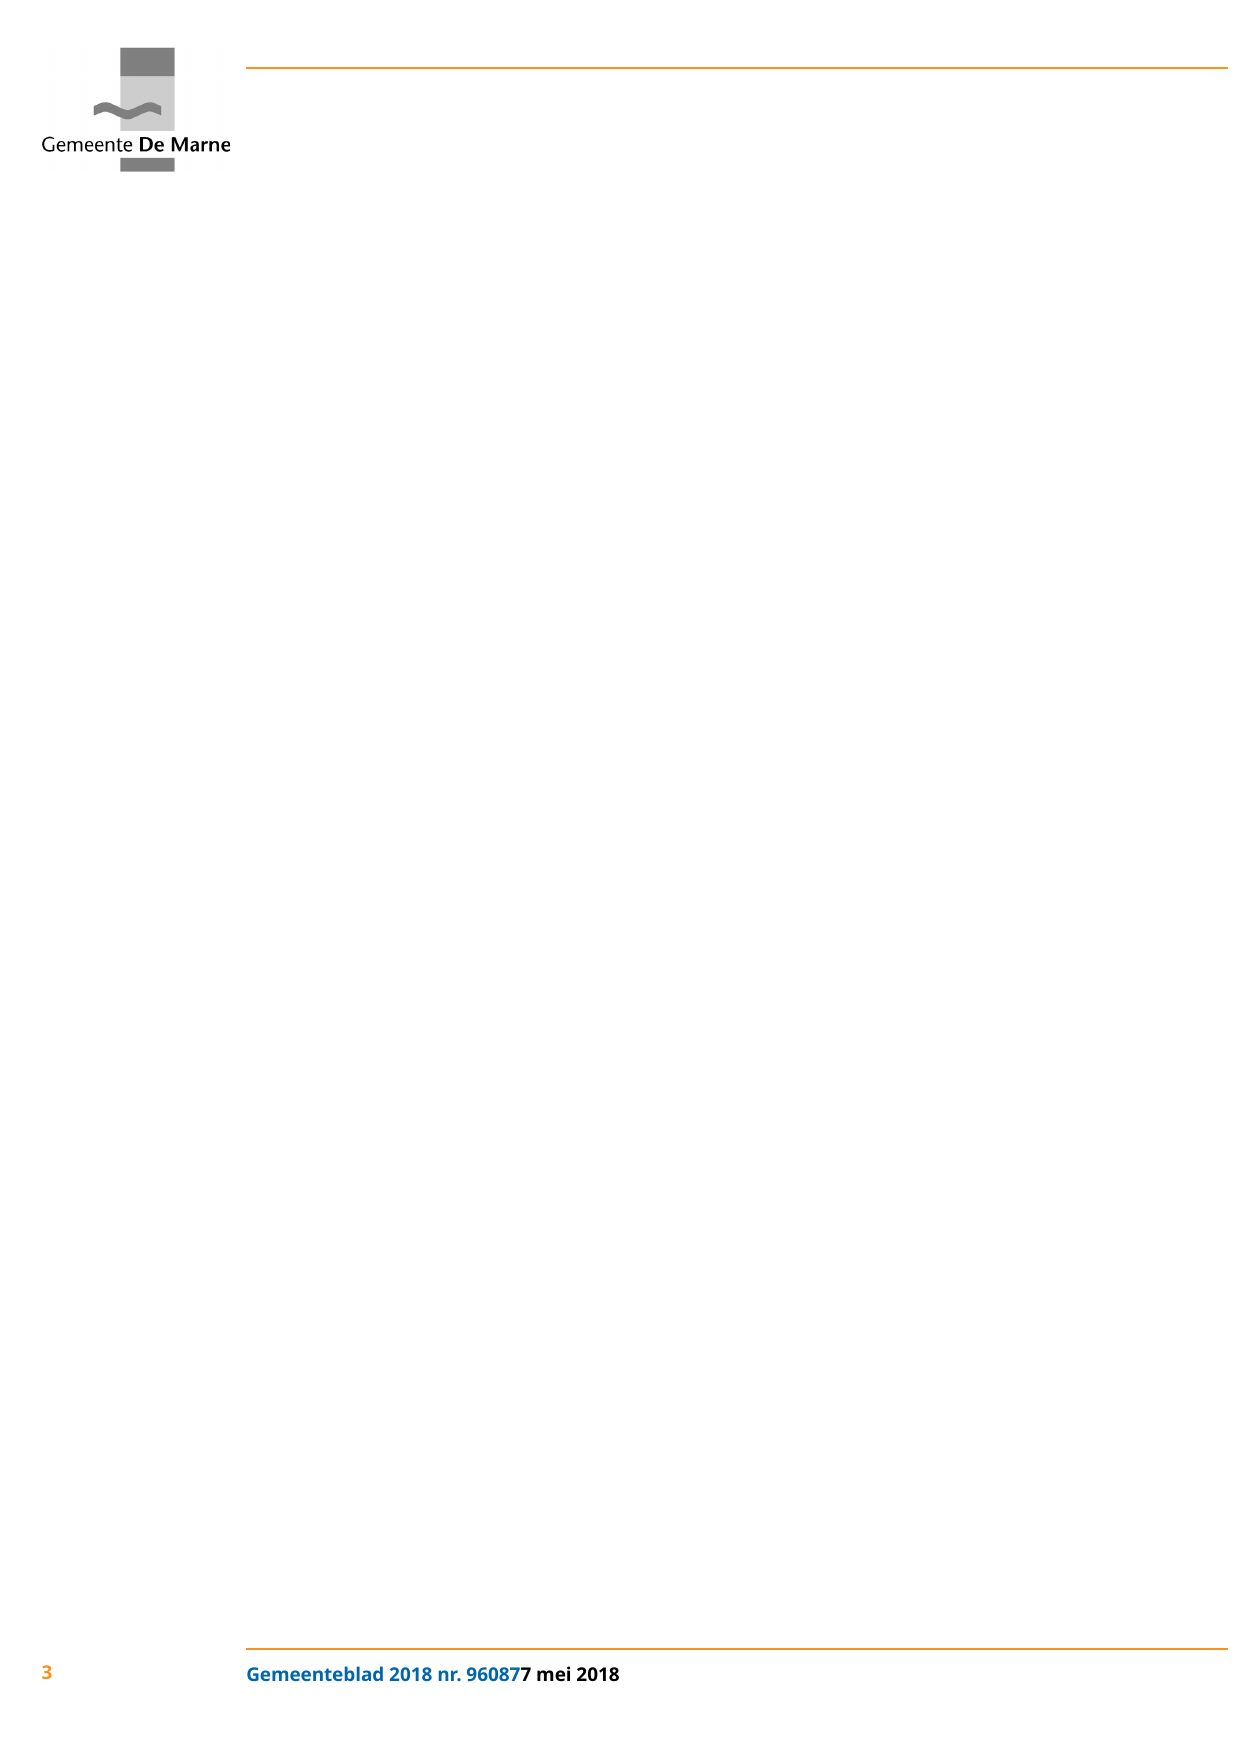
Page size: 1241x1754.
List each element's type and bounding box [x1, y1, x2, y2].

picture [41, 47, 231, 172]
